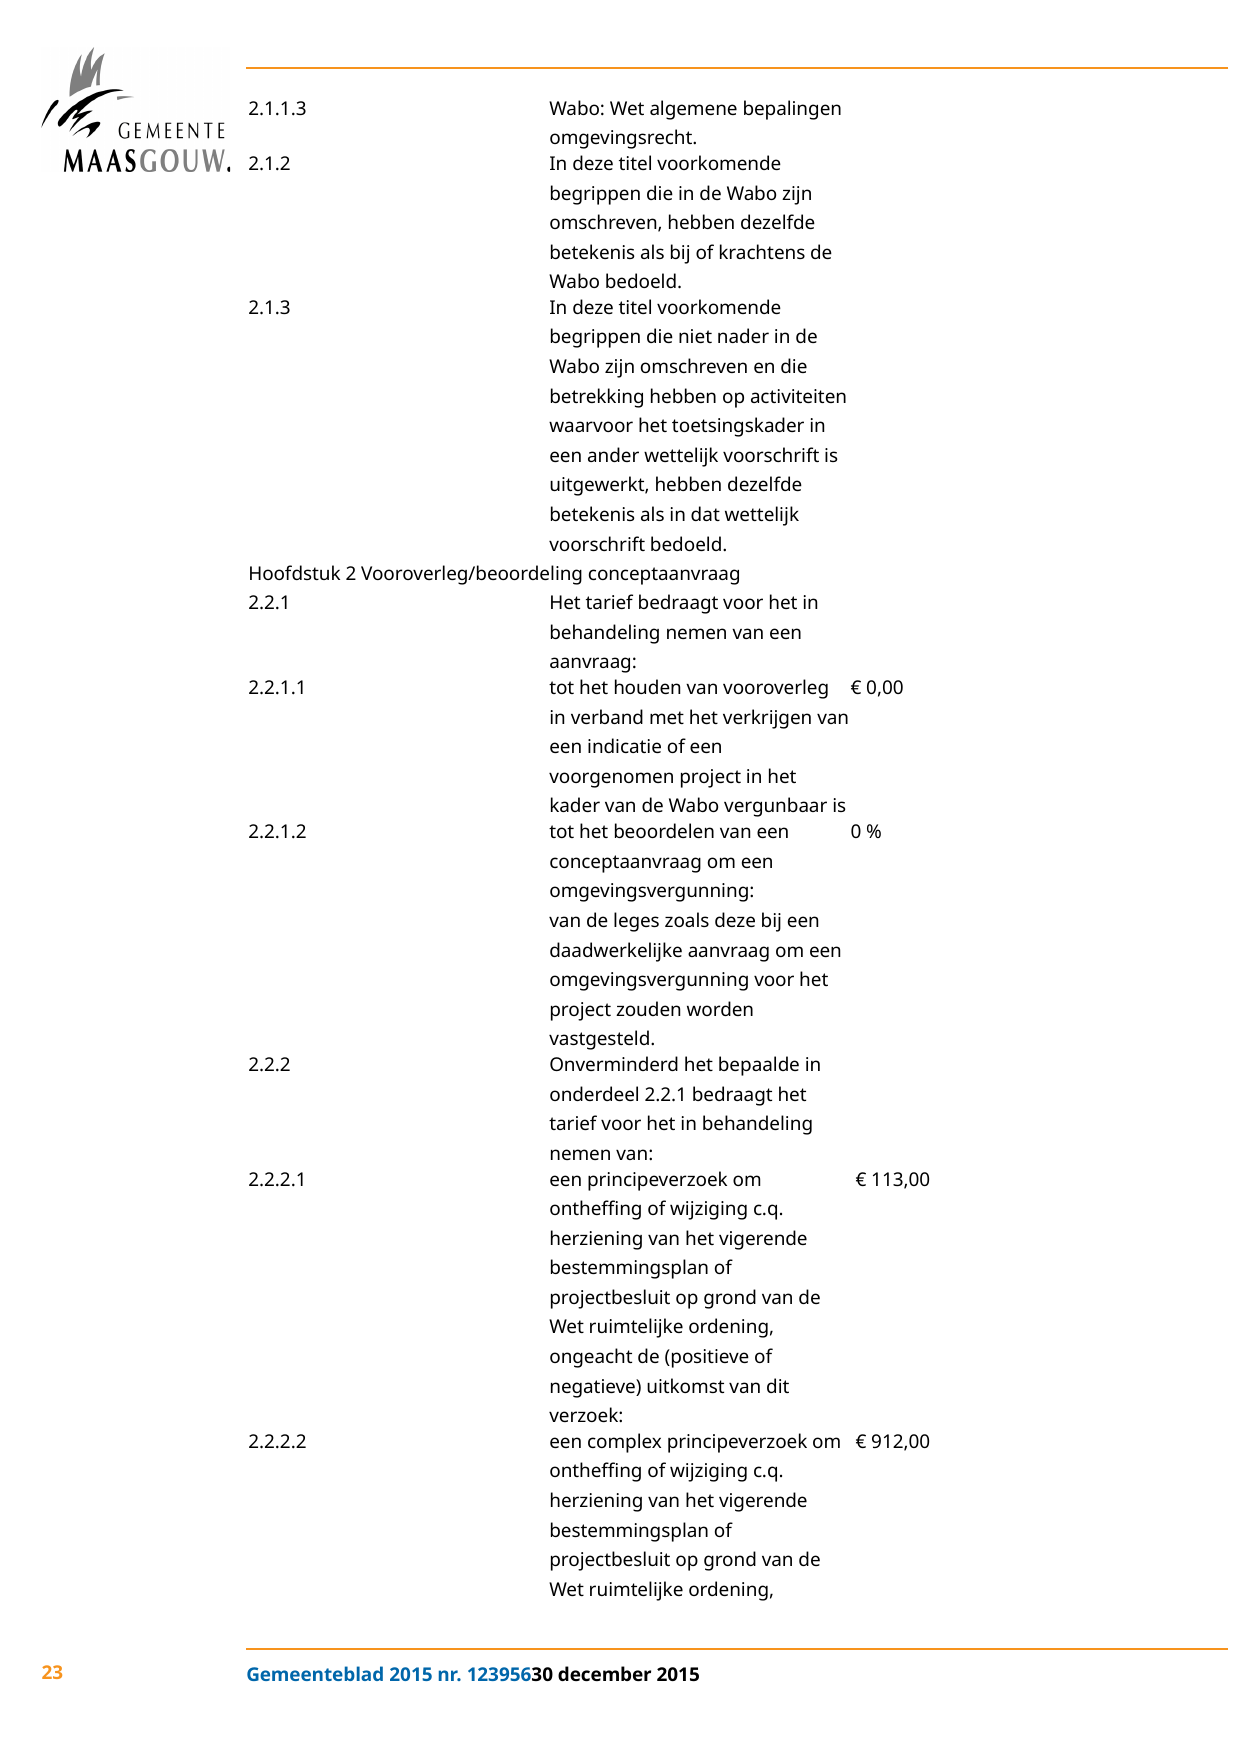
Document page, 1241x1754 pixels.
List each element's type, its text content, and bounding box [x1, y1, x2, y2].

table_cell [850, 150, 1152, 294]
table_cell € 0,00 [850, 674, 1152, 818]
table_cell € 912,00 [850, 1428, 1152, 1602]
table_cell een complex principeverzoek om ontheffing of wijziging c.q. herziening van het vigerende bestemmingsplan of projectbesluit op grond van de Wet ruimtelijke ordening, [549, 1428, 850, 1602]
table_cell een principeverzoek om ontheffing of wijziging c.q. herziening van het vigerende bestemmingsplan of projectbesluit op grond van de Wet ruimtelijke ordening, ongeacht de (positieve of negatieve) uitkomst van dit verzoek: [549, 1166, 850, 1428]
table_cell 2.2.2.2 [248, 1428, 549, 1602]
table_cell Wabo: Wet algemene bepalingen omgevingsrecht. [549, 95, 850, 150]
table_cell [850, 1051, 1152, 1166]
picture [41, 47, 231, 172]
table_cell € 113,00 [850, 1166, 1152, 1428]
table_cell 0 % [850, 819, 1152, 1051]
table_cell 2.2.1.1 [248, 674, 549, 818]
table_header 2.2.1 [248, 590, 549, 674]
table_cell [850, 95, 1152, 150]
table_cell Onverminderd het bepaalde in onderdeel 2.2.1 bedraagt het tarief voor het in behandeling nemen van: [549, 1051, 850, 1166]
table_header [850, 590, 1152, 674]
table_cell 2.1.2 [248, 150, 549, 294]
table_cell tot het houden van vooroverleg in verband met het verkrijgen van een indicatie of een voorgenomen project in het kader van de Wabo vergunbaar is [549, 674, 850, 818]
table_cell 2.2.2 [248, 1051, 549, 1166]
table_cell In deze titel voorkomende begrippen die in de Wabo zijn omschreven, hebben dezelfde betekenis als bij of krachtens de Wabo bedoeld. [549, 150, 850, 294]
table_cell 2.1.3 [248, 294, 549, 557]
table_cell In deze titel voorkomende begrippen die niet nader in de Wabo zijn omschreven en die betrekking hebben op activiteiten waarvoor het toetsingskader in een ander wettelijk voorschrift is uitgewerkt, hebben dezelfde betekenis als in dat wettelijk voorschrift bedoeld. [549, 294, 850, 557]
table_header Het tarief bedraagt voor het in behandeling nemen van een aanvraag: [549, 590, 850, 674]
table_cell [850, 294, 1152, 557]
text Hoofdstuk 2 Vooroverleg/beoordeling conceptaanvraag [248, 560, 1152, 586]
table_cell 2.2.2.1 [248, 1166, 549, 1428]
table_cell tot het beoordelen van een conceptaanvraag om een omgevingsvergunning: van de leges zoals deze bij een daadwerkelijke aanvraag om een omgevingsvergunning voor het project zouden worden vastgesteld. [549, 819, 850, 1051]
table_cell 2.2.1.2 [248, 819, 549, 1051]
table_cell 2.1.1.3 [248, 95, 549, 150]
